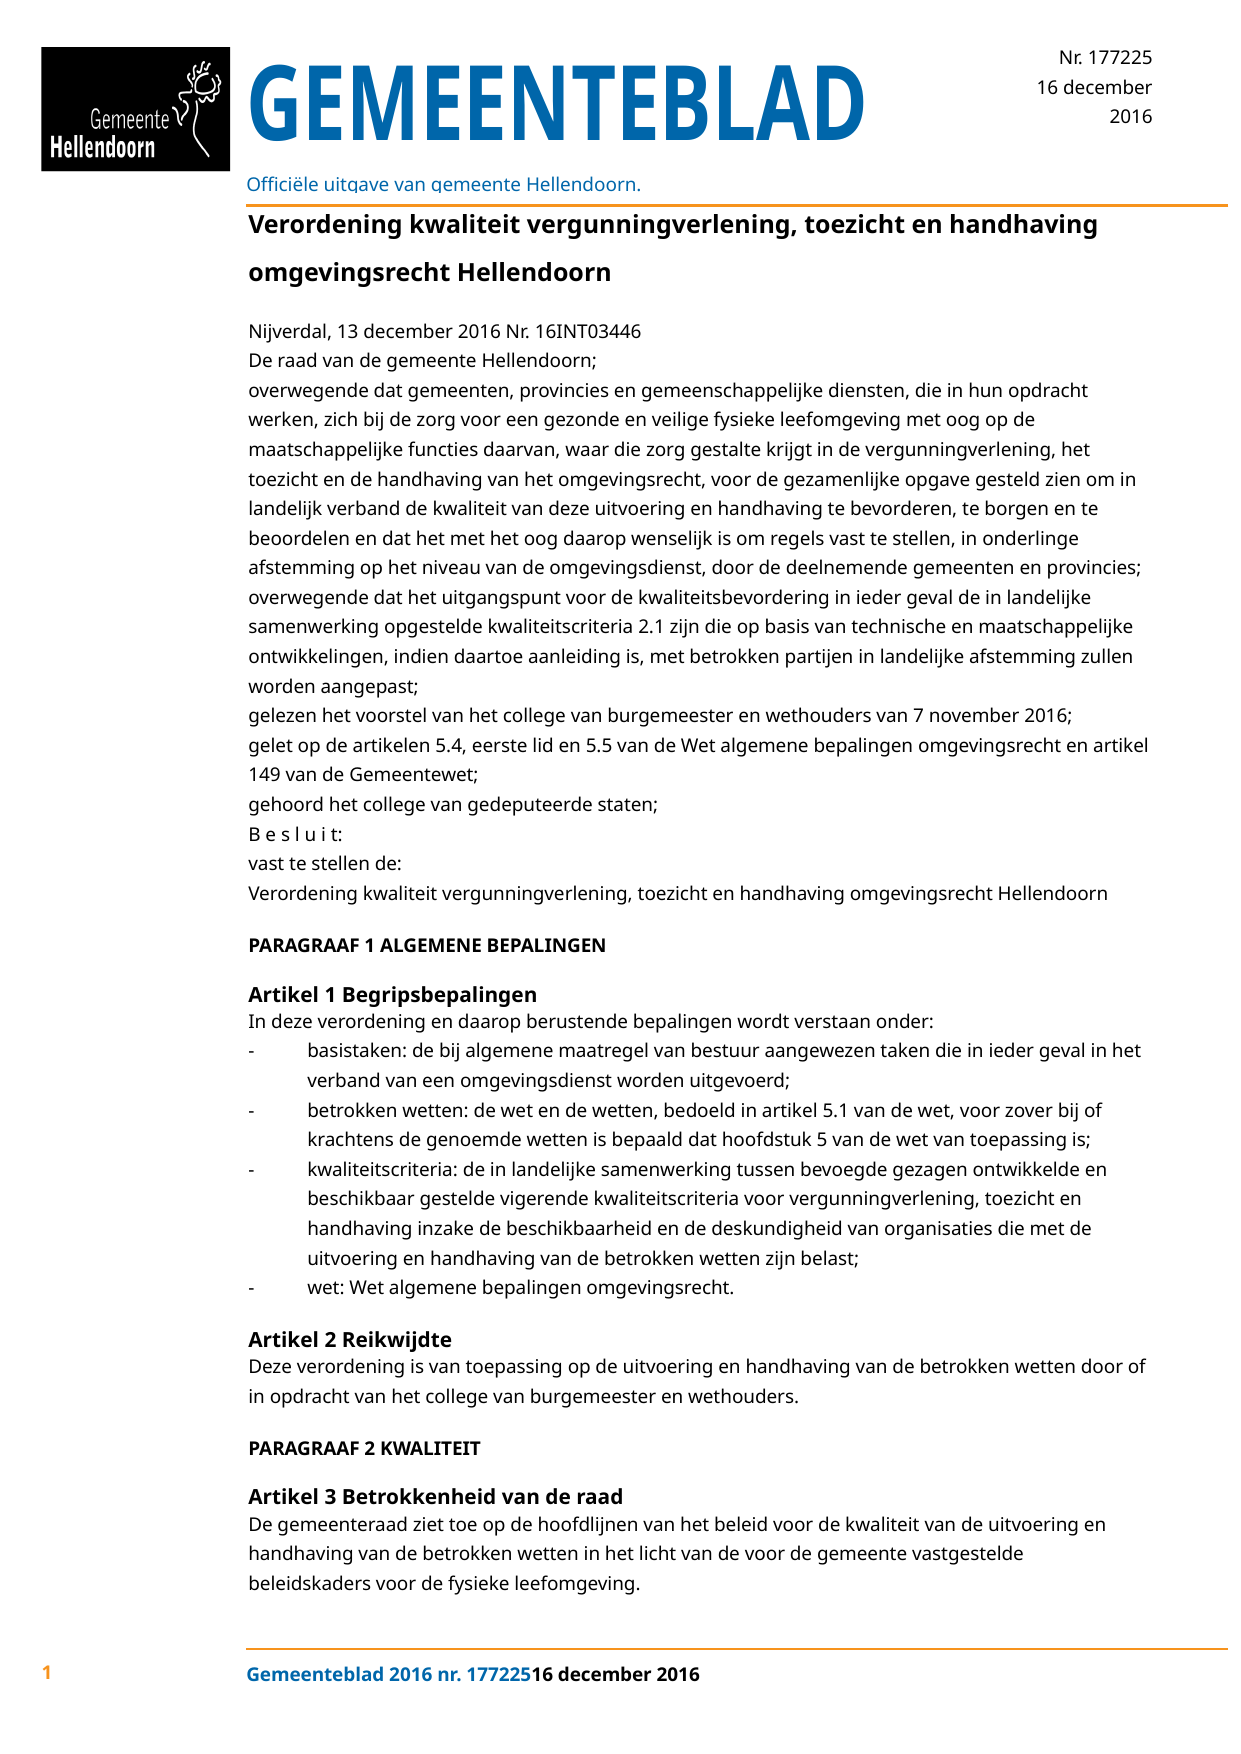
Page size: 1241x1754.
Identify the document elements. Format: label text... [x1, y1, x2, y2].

list basistaken: de bij algemene maatregel van bestuur aangewezen taken die in ieder geval in het verband van een omgevingsdienst worden uitgevoerd; [248, 1038, 1152, 1093]
text overwegende dat gemeenten, provincies en gemeenschappelijke diensten, die in hun opdracht werken, zich bij de zorg voor een gezonde en veilige fysieke leefomgeving met oog op de maatschappelijke functies daarvan, waar die zorg gestalte krijgt in de vergunningverlening, het toezicht en de handhaving van het omgevingsrecht, voor de gezamenlijke opgave gesteld zien om in landelijk verband de kwaliteit van deze uitvoering en handhaving te bevorderen, te borgen en te beoordelen en dat het met het oog daarop wenselijk is om regels vast te stellen, in onderlinge afstemming op het niveau van de omgevingsdienst, door de deelnemende gemeenten en provincies; [248, 377, 1152, 580]
text In deze verordening en daarop berustende bepalingen wordt verstaan onder: [248, 1008, 1152, 1034]
text Deze verordening is van toepassing op de uitvoering en handhaving van de betrokken wetten door of in opdracht van het college van burgemeester en wethouders. [248, 1353, 1152, 1408]
text PARAGRAAF 1 ALGEMENE BEPALINGEN [248, 930, 1152, 959]
text De gemeenteraad ziet toe op de hoofdlijnen van het beleid voor de kwaliteit van de uitvoering en handhaving van de betrokken wetten in het licht van de voor de gemeente vastgestelde beleidskaders voor de fysieke leefomgeving. [248, 1511, 1152, 1596]
text Artikel 1 Begripsbepalingen [248, 980, 1152, 1008]
text vast te stellen de: [248, 850, 1152, 876]
text gelet op de artikelen 5.4, eerste lid en 5.5 van de Wet algemene bepalingen omgevingsrecht en artikel 149 van de Gemeentewet; [248, 732, 1152, 787]
text Artikel 3 Betrokkenheid van de raad [248, 1482, 1152, 1511]
text gehoord het college van gedeputeerde staten; [248, 791, 1152, 817]
picture [41, 47, 231, 172]
text Nijverdal, 13 december 2016 Nr. 16INT03446 [248, 318, 1152, 344]
list kwaliteitscriteria: de in landelijke samenwerking tussen bevoegde gezagen ontwikkelde en beschikbaar gestelde vigerende kwaliteitscriteria voor vergunningverlening, toezicht en handhaving inzake de beschikbaarheid en de deskundigheid van organisaties die met de uitvoering en handhaving van de betrokken wetten zijn belast; [248, 1156, 1152, 1271]
list betrokken wetten: de wet en de wetten, bedoeld in artikel 5.1 van de wet, voor zover bij of krachtens de genoemde wetten is bepaald dat hoofdstuk 5 van de wet van toepassing is; [248, 1097, 1152, 1152]
text De raad van de gemeente Hellendoorn; [248, 347, 1152, 373]
text Verordening kwaliteit vergunningverlening, toezicht en handhaving omgevingsrecht Hellendoorn [248, 880, 1152, 906]
text PARAGRAAF 2 KWALITEIT [248, 1433, 1152, 1462]
text overwegende dat het uitgangspunt voor de kwaliteitsbevordering in ieder geval de in landelijke samenwerking opgestelde kwaliteitscriteria 2.1 zijn die op basis van technische en maatschappelijke ontwikkelingen, indien daartoe aanleiding is, met betrokken partijen in landelijke afstemming zullen worden aangepast; [248, 584, 1152, 699]
text gelezen het voorstel van het college van burgemeester en wethouders van 7 november 2016; [248, 702, 1152, 728]
text Artikel 2 Reikwijdte [248, 1325, 1152, 1353]
text B e s l u i t: [248, 821, 1152, 847]
text Verordening kwaliteit vergunningverlening, toezicht en handhaving omgevingsrecht Hellendoorn [248, 207, 1152, 288]
list wet: Wet algemene bepalingen omgevingsrecht. [248, 1274, 1152, 1300]
